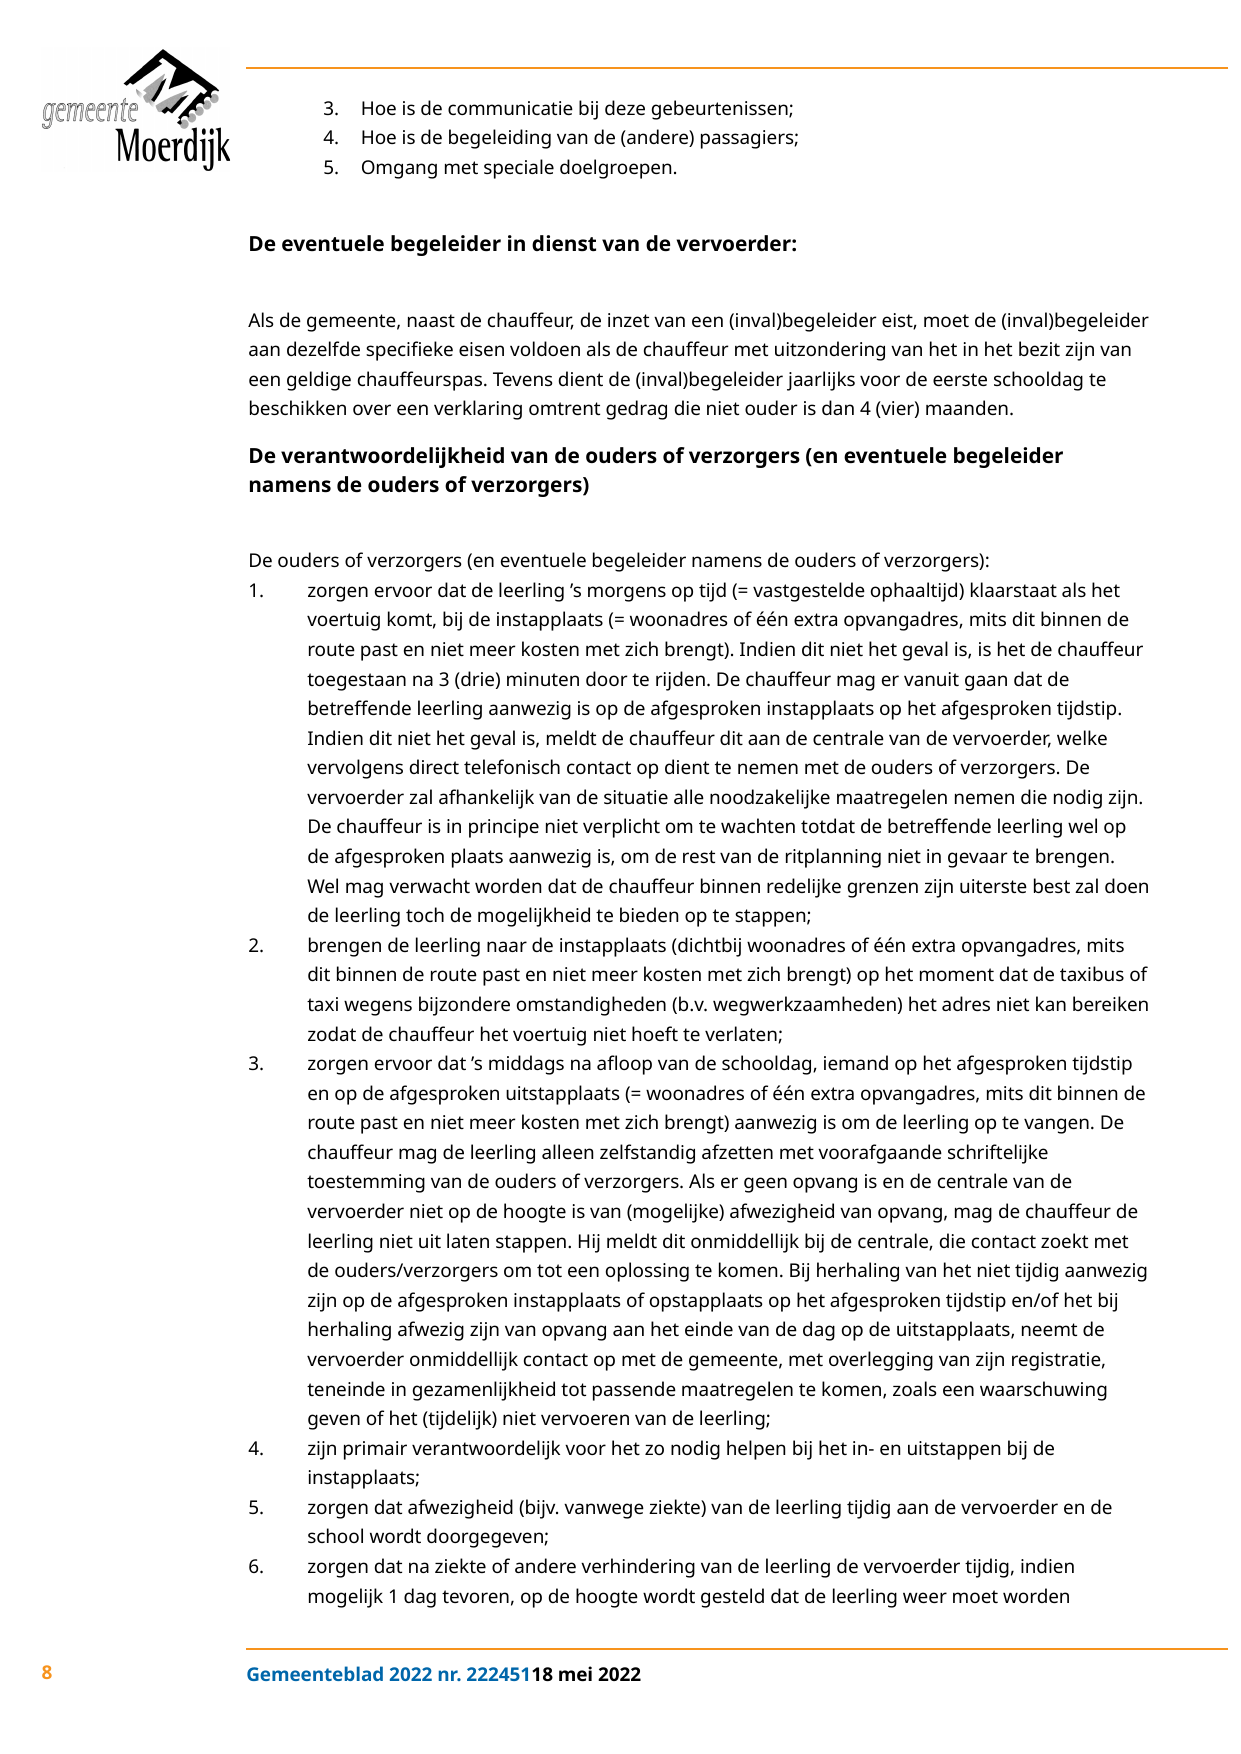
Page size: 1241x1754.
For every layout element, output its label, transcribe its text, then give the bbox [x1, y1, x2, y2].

picture [41, 47, 231, 172]
list Omgang met speciale doelgroepen. [323, 154, 1152, 180]
list zorgen dat na ziekte of andere verhindering van de leerling de vervoerder tijdig, indien mogelijk 1 dag tevoren, op de hoogte wordt gesteld dat de leerling weer moet worden [248, 1553, 1152, 1608]
list Hoe is de communicatie bij deze gebeurtenissen; [323, 95, 1152, 121]
text De eventuele begeleider in dienst van de vervoerder: [248, 229, 1152, 258]
text De verantwoordelijkheid van de ouders of verzorgers (en eventuele begeleider namens de ouders of verzorgers) [248, 441, 1152, 498]
list zorgen ervoor dat de leerling ’s morgens op tijd (= vastgestelde ophaaltijd) klaarstaat als het voertuig komt, bij de instapplaats (= woonadres of één extra opvangadres, mits dit binnen de route past en niet meer kosten met zich brengt). Indien dit niet het geval is, is het de chauffeur toegestaan na 3 (drie) minuten door te rijden. De chauffeur mag er vanuit gaan dat de betreffende leerling aanwezig is op de afgesproken instapplaats op het afgesproken tijdstip. Indien dit niet het geval is, meldt de chauffeur dit aan de centrale van de vervoerder, welke vervolgens direct telefonisch contact op dient te nemen met de ouders of verzorgers. De vervoerder zal afhankelijk van de situatie alle noodzakelijke maatregelen nemen die nodig zijn. De chauffeur is in principe niet verplicht om te wachten totdat de betreffende leerling wel op de afgesproken plaats aanwezig is, om de rest van de ritplanning niet in gevaar te brengen. Wel mag verwacht worden dat de chauffeur binnen redelijke grenzen zijn uiterste best zal doen de leerling toch de mogelijkheid te bieden op te stappen; [248, 577, 1152, 928]
text De ouders of verzorgers (en eventuele begeleider namens de ouders of verzorgers): [248, 547, 1152, 573]
list brengen de leerling naar de instapplaats (dichtbij woonadres of één extra opvangadres, mits dit binnen de route past en niet meer kosten met zich brengt) op het moment dat de taxibus of taxi wegens bijzondere omstandigheden (b.v. wegwerkzaamheden) het adres niet kan bereiken zodat de chauffeur het voertuig niet hoeft te verlaten; [248, 932, 1152, 1046]
list zorgen ervoor dat ’s middags na afloop van de schooldag, iemand op het afgesproken tijdstip en op de afgesproken uitstapplaats (= woonadres of één extra opvangadres, mits dit binnen de route past en niet meer kosten met zich brengt) aanwezig is om de leerling op te vangen. De chauffeur mag de leerling alleen zelfstandig afzetten met voorafgaande schriftelijke toestemming van de ouders of verzorgers. Als er geen opvang is en de centrale van de vervoerder niet op de hoogte is van (mogelijke) afwezigheid van opvang, mag de chauffeur de leerling niet uit laten stappen. Hij meldt dit onmiddellijk bij de centrale, die contact zoekt met de ouders/verzorgers om tot een oplossing te komen. Bij herhaling van het niet tijdig aanwezig zijn op de afgesproken instapplaats of opstapplaats op het afgesproken tijdstip en/of het bij herhaling afwezig zijn van opvang aan het einde van de dag op de uitstapplaats, neemt de vervoerder onmiddellijk contact op met de gemeente, met overlegging van zijn registratie, teneinde in gezamenlijkheid tot passende maatregelen te komen, zoals een waarschuwing geven of het (tijdelijk) niet vervoeren van de leerling; [248, 1050, 1152, 1431]
list zorgen dat afwezigheid (bijv. vanwege ziekte) van de leerling tijdig aan de vervoerder en de school wordt doorgegeven; [248, 1494, 1152, 1549]
list Hoe is de begeleiding van de (andere) passagiers; [323, 124, 1152, 150]
text Als de gemeente, naast de chauffeur, de inzet van een (inval)begeleider eist, moet de (inval)begeleider aan dezelfde specifieke eisen voldoen als de chauffeur met uitzondering van het in het bezit zijn van een geldige chauffeurspas. Tevens dient de (inval)begeleider jaarlijks voor de eerste schooldag te beschikken over een verklaring omtrent gedrag die niet ouder is dan 4 (vier) maanden. [248, 307, 1152, 421]
list zijn primair verantwoordelijk voor het zo nodig helpen bij het in- en uitstappen bij de instapplaats; [248, 1435, 1152, 1490]
